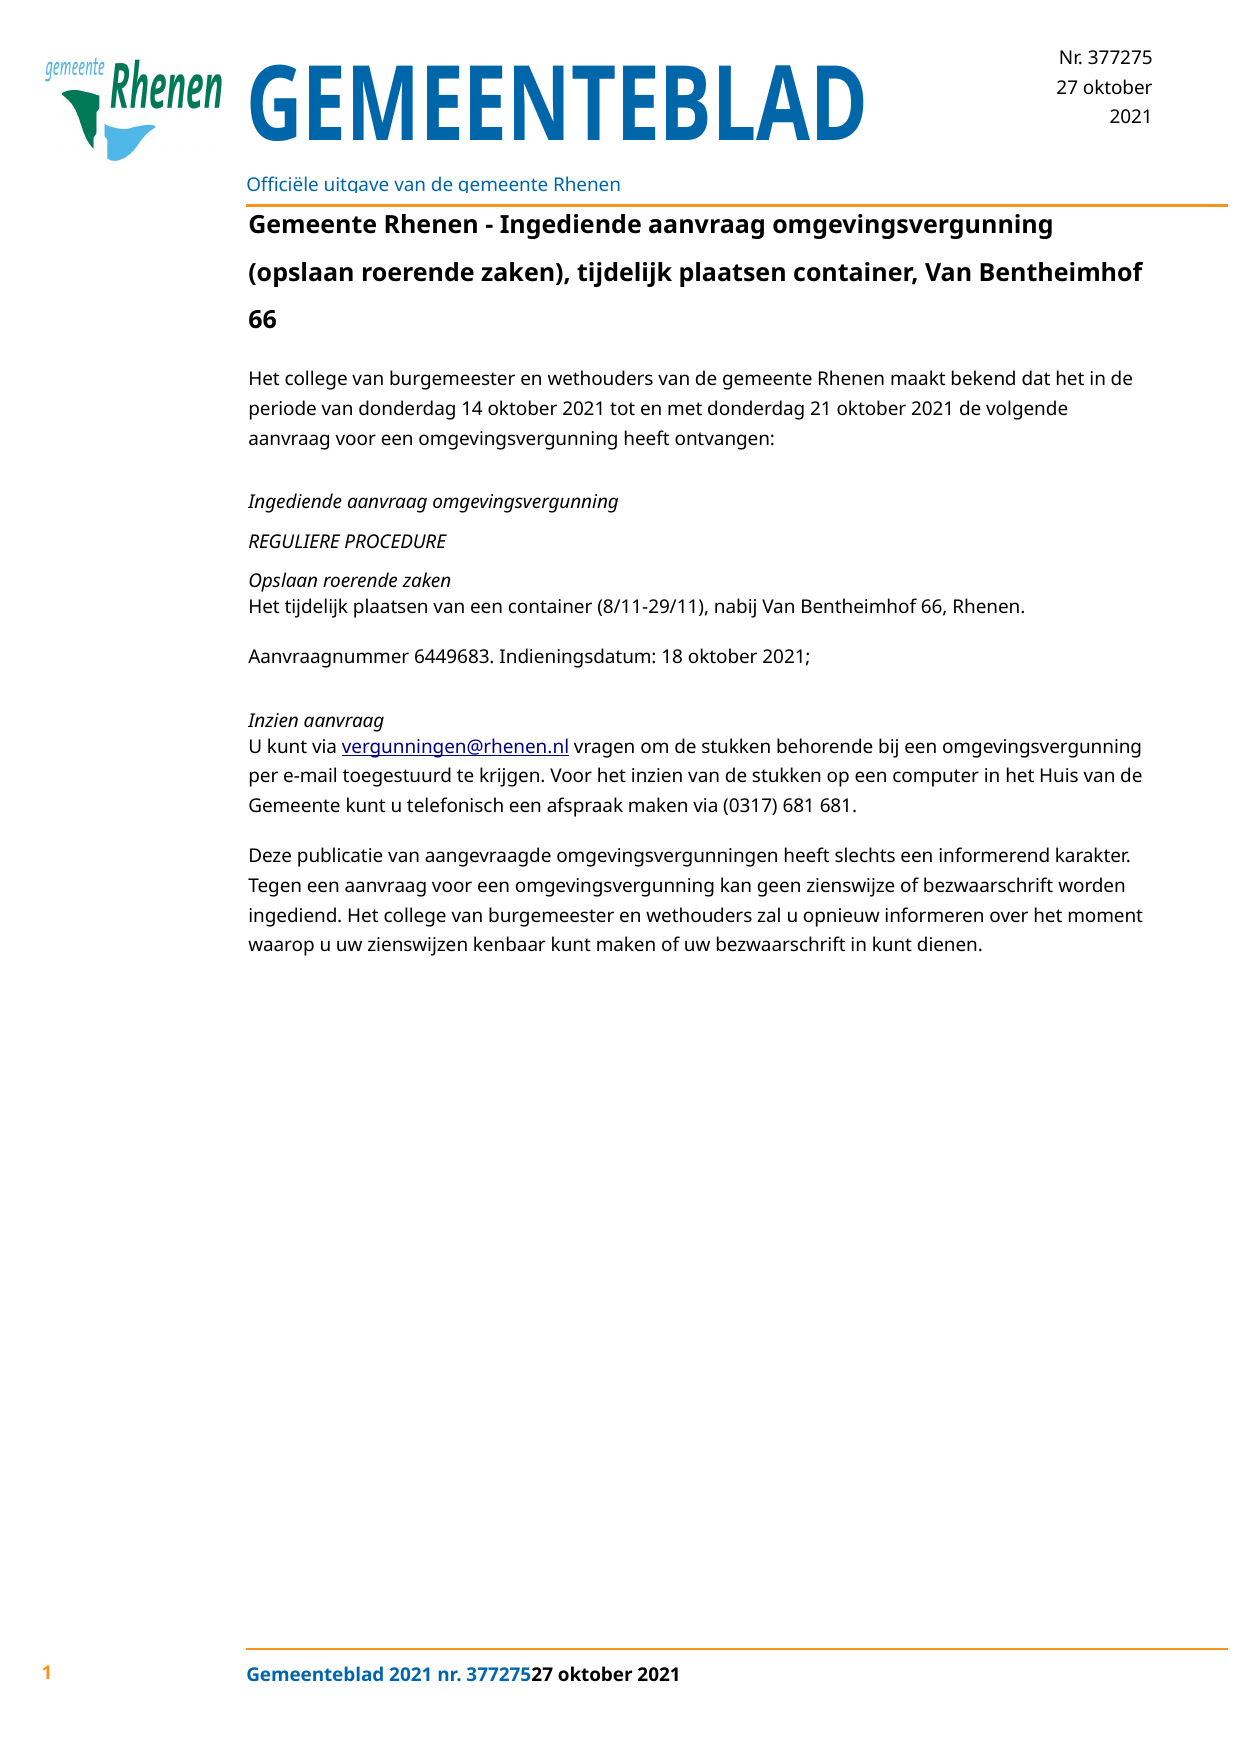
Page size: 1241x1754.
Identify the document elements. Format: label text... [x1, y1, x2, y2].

text REGULIERE PROCEDURE [248, 528, 1152, 554]
picture [41, 47, 231, 172]
text Gemeente Rhenen - Ingediende aanvraag omgevingsvergunning (opslaan roerende zaken), tijdelijk plaatsen container, Van Bentheimhof 66 [248, 207, 1152, 336]
text Inzien aanvraag [248, 707, 1152, 733]
text Ingediende aanvraag omgevingsvergunning [248, 489, 1152, 514]
text Aanvraagnummer 6449683. Indieningsdatum: 18 oktober 2021; [248, 643, 1152, 669]
text Opslaan roerende zaken [248, 567, 1152, 593]
text Het college van burgemeester en wethouders van de gemeente Rhenen maakt bekend dat het in de periode van donderdag 14 oktober 2021 tot en met donderdag 21 oktober 2021 de volgende aanvraag voor een omgevingsvergunning heeft ontvangen: [248, 366, 1152, 450]
text Het tijdelijk plaatsen van een container (8/11-29/11), nabij Van Bentheimhof 66, Rhenen. [248, 593, 1152, 619]
text Deze publicatie van aangevraagde omgevingsvergunningen heeft slechts een informerend karakter. Tegen een aanvraag voor een omgevingsvergunning kan geen zienswijze of bezwaarschrift worden ingediend. Het college van burgemeester en wethouders zal u opnieuw informeren over het moment waarop u uw zienswijzen kenbaar kunt maken of uw bezwaarschrift in kunt dienen. [248, 843, 1152, 957]
text U kunt via vergunningen@rhenen.nl vragen om de stukken behorende bij een omgevingsvergunning per e-mail toegestuurd te krijgen. Voor het inzien van de stukken op een computer in het Huis van de Gemeente kunt u telefonisch een afspraak maken via (0317) 681 681. [248, 733, 1152, 818]
